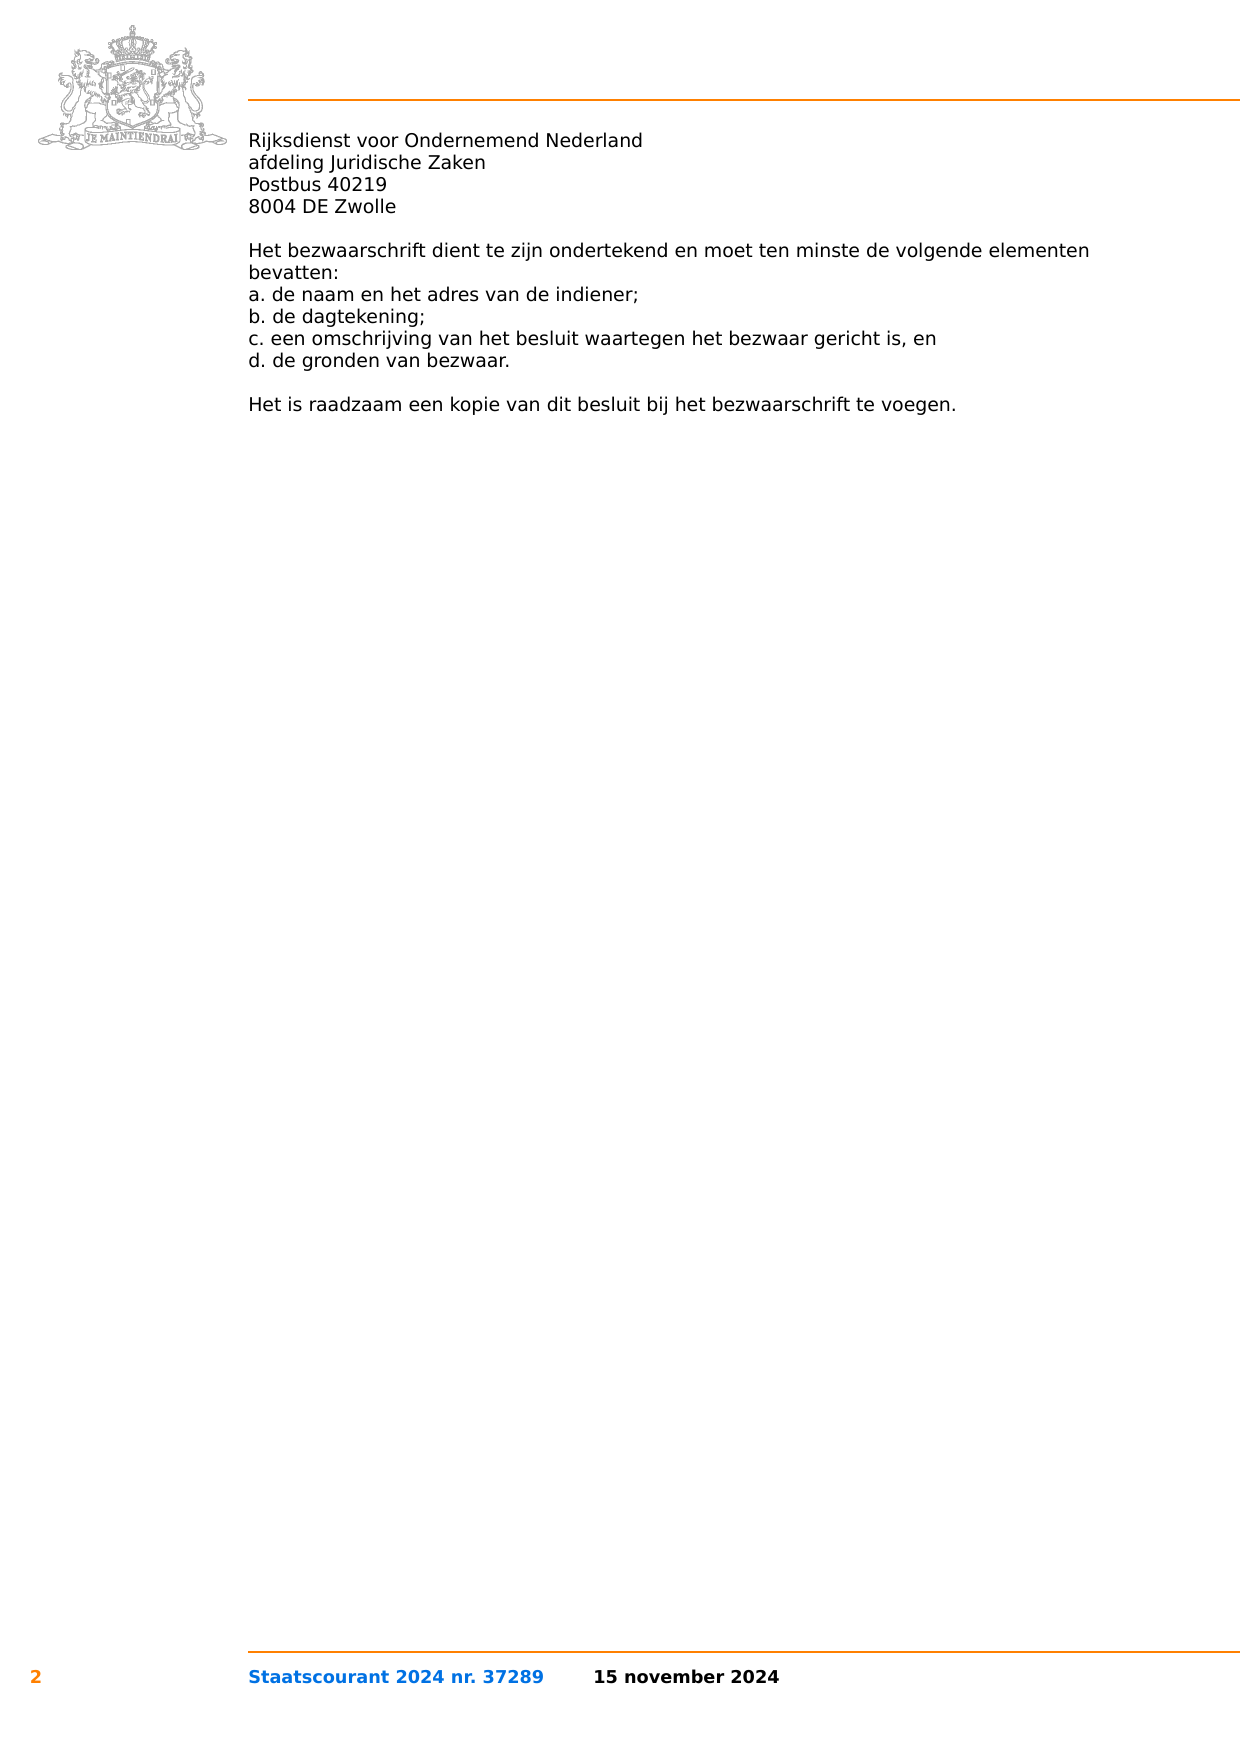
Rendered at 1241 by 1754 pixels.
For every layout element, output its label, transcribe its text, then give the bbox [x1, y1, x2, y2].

picture [38, 25, 227, 150]
text b. de dagtekening; [248, 306, 1163, 328]
text c. een omschrijving van het besluit waartegen het bezwaar gericht is, en [248, 328, 1163, 349]
text a. de naam en het adres van de indiener; [248, 284, 1163, 306]
text d. de gronden van bezwaar. [248, 349, 1163, 372]
text 8004 DE Zwolle [248, 196, 1163, 218]
text Rijksdienst voor Ondernemend Nederland [248, 130, 1163, 152]
text Het is raadzaam een kopie van dit besluit bij het bezwaarschrift te voegen. [248, 393, 1163, 415]
text Het bezwaarschrift dient te zijn ondertekend en moet ten minste de volgende elementen bevatten: [248, 240, 1163, 284]
text Postbus 40219 [248, 174, 1163, 196]
text afdeling Juridische Zaken [248, 152, 1163, 174]
